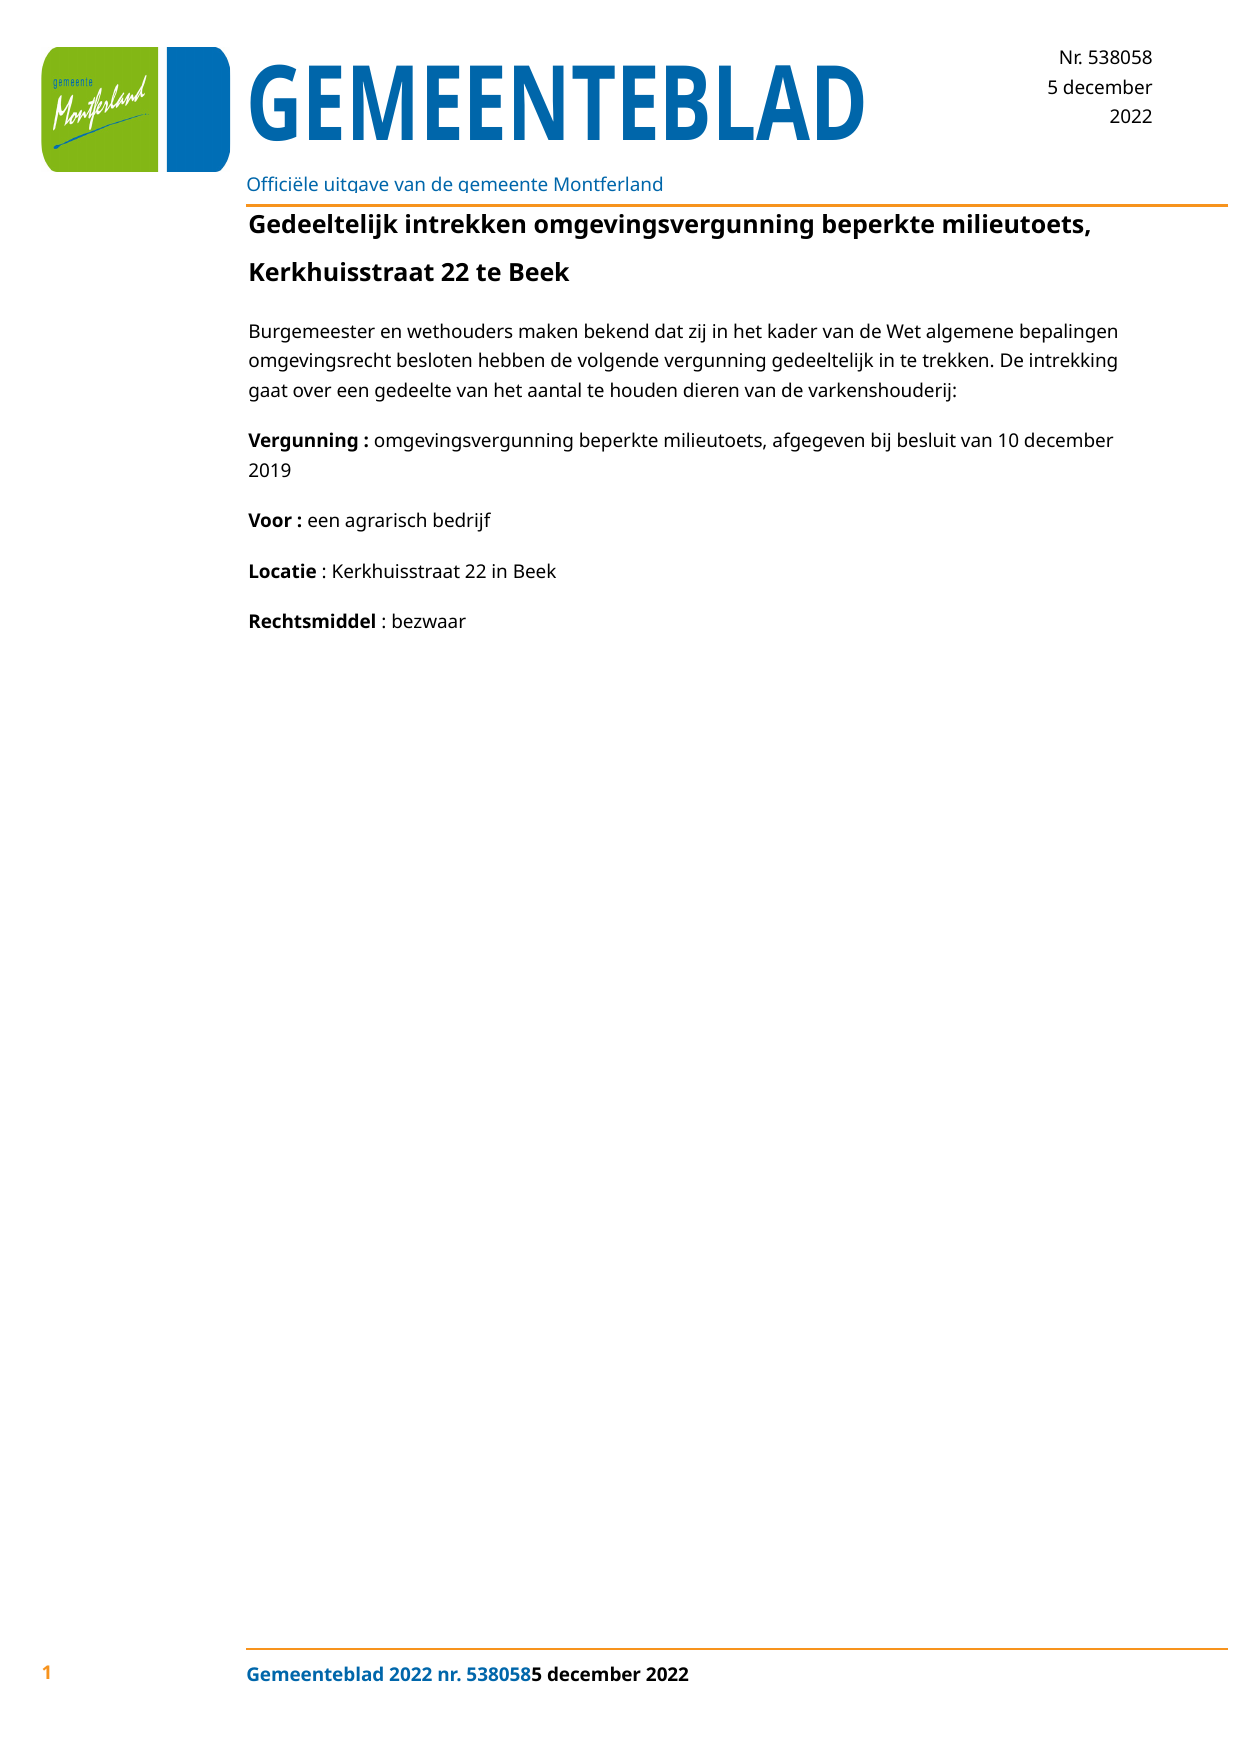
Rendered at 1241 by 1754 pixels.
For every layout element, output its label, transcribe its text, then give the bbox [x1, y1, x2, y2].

text Gedeeltelijk intrekken omgevingsvergunning beperkte milieutoets, Kerkhuisstraat 22 te Beek [248, 207, 1152, 288]
picture [41, 47, 231, 172]
text Voor : een agrarisch bedrijf [248, 507, 1152, 533]
text Burgemeester en wethouders maken bekend dat zij in het kader van de Wet algemene bepalingen omgevingsrecht besloten hebben de volgende vergunning gedeeltelijk in te trekken. De intrekking gaat over een gedeelte van het aantal te houden dieren van de varkenshouderij: [248, 318, 1152, 403]
text Rechtsmiddel : bezwaar [248, 608, 1152, 634]
text Vergunning : omgevingsvergunning beperkte milieutoets, afgegeven bij besluit van 10 december 2019 [248, 427, 1152, 483]
text Locatie : Kerkhuisstraat 22 in Beek [248, 558, 1152, 584]
